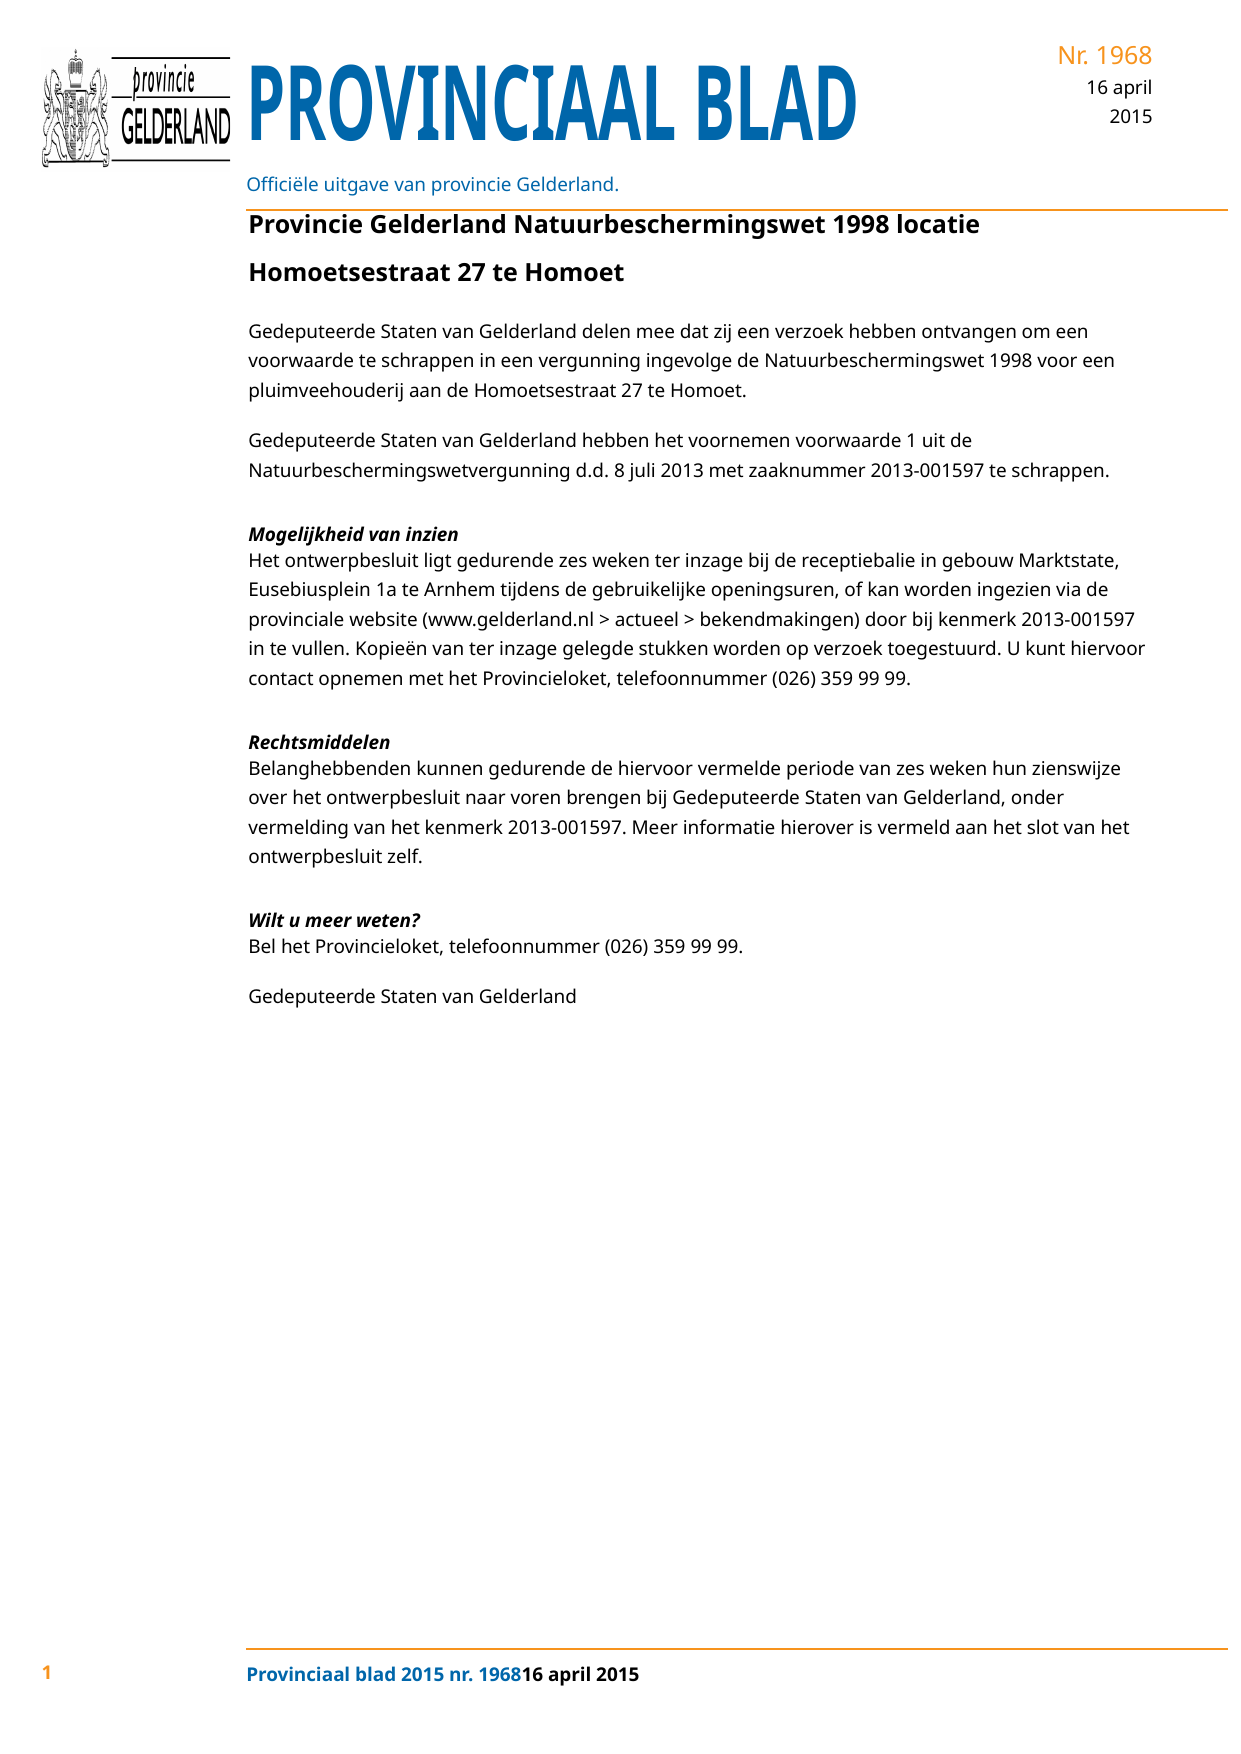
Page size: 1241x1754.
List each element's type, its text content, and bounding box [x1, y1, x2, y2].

text Belanghebbenden kunnen gedurende de hiervoor vermelde periode van zes weken hun zienswijze over het ontwerpbesluit naar voren brengen bij Gedeputeerde Staten van Gelderland, onder vermelding van het kenmerk 2013-001597. Meer informatie hierover is vermeld aan het slot van het ontwerpbesluit zelf. [248, 755, 1152, 869]
text Provincie Gelderland Natuurbeschermingswet 1998 locatie Homoetsestraat 27 te Homoet [248, 211, 1152, 288]
text Gedeputeerde Staten van Gelderland delen mee dat zij een verzoek hebben ontvangen om een voorwaarde te schrappen in een vergunning ingevolge de Natuurbeschermingswet 1998 voor een pluimveehouderij aan de Homoetsestraat 27 te Homoet. [248, 318, 1152, 403]
text Gedeputeerde Staten van Gelderland [248, 984, 1152, 1009]
text Rechtsmiddelen [248, 729, 1152, 755]
text Gedeputeerde Staten van Gelderland hebben het voornemen voorwaarde 1 uit de Natuurbeschermingswetvergunning d.d. 8 juli 2013 met zaaknummer 2013-001597 te schrappen. [248, 427, 1152, 483]
text Wilt u meer weten? [248, 907, 1152, 933]
text Mogelijkheid van inzien [248, 521, 1152, 547]
text Bel het Provincieloket, telefoonnummer (026) 359 99 99. [248, 933, 1152, 959]
picture [41, 47, 231, 172]
text Het ontwerpbesluit ligt gedurende zes weken ter inzage bij de receptiebalie in gebouw Marktstate, Eusebiusplein 1a te Arnhem tijdens de gebruikelijke openingsuren, of kan worden ingezien via de provinciale website (www.gelderland.nl > actueel > bekendmakingen) door bij kenmerk 2013-001597 in te vullen. Kopieën van ter inzage gelegde stukken worden op verzoek toegestuurd. U kunt hiervoor contact opnemen met het Provincieloket, telefoonnummer (026) 359 99 99. [248, 547, 1152, 691]
